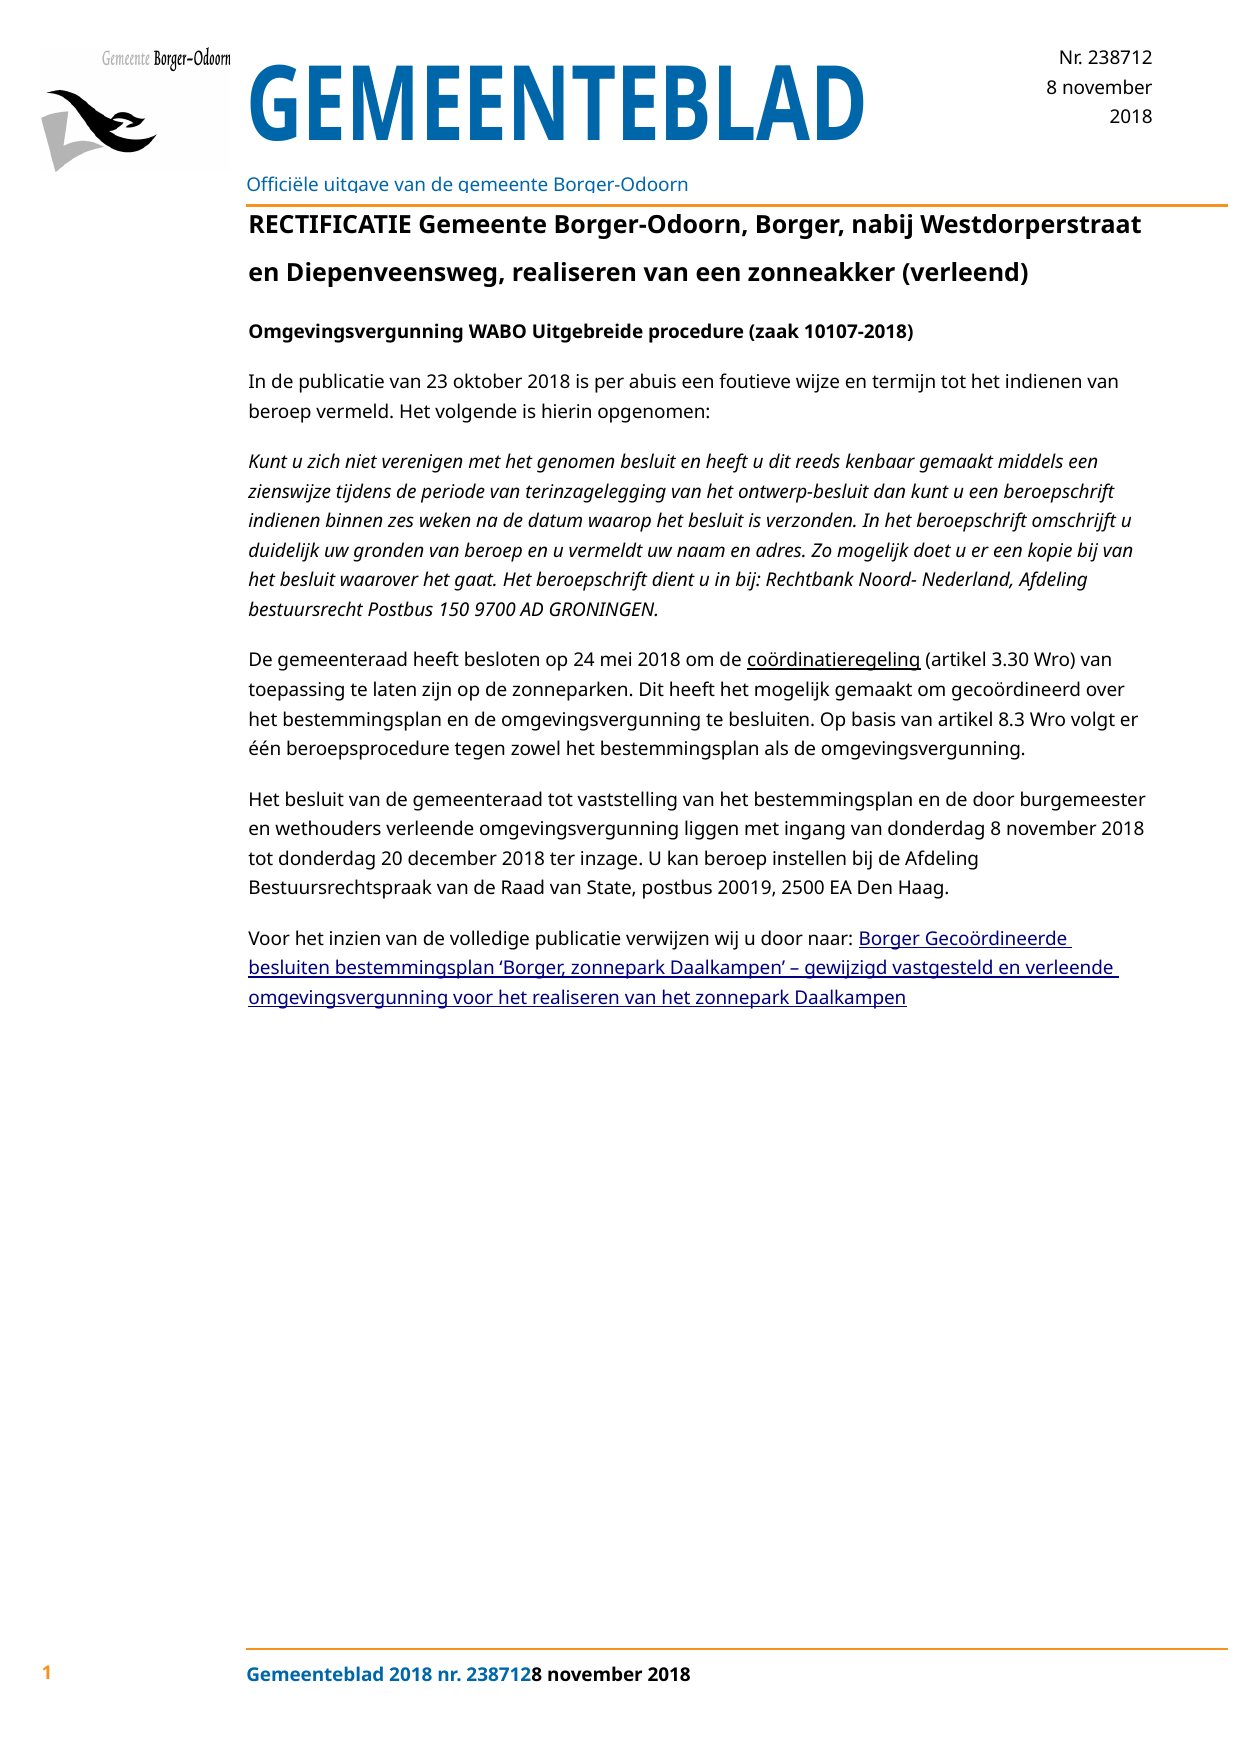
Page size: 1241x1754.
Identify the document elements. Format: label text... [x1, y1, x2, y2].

text Voor het inzien van de volledige publicatie verwijzen wij u door naar: Borger Gecoördineerde besluiten bestemmingsplan ‘Borger, zonnepark Daalkampen’ – gewijzigd vastgesteld en verleende omgevingsvergunning voor het realiseren van het zonnepark Daalkampen [248, 925, 1152, 1010]
picture [41, 47, 231, 172]
text Kunt u zich niet verenigen met het genomen besluit en heeft u dit reeds kenbaar gemaakt middels een zienswijze tijdens de periode van terinzagelegging van het ontwerp-besluit dan kunt u een beroepschrift indienen binnen zes weken na de datum waarop het besluit is verzonden. In het beroepschrift omschrijft u duidelijk uw gronden van beroep en u vermeldt uw naam en adres. Zo mogelijk doet u er een kopie bij van het besluit waarover het gaat. Het beroepschrift dient u in bij: Rechtbank Noord- Nederland, Afdeling bestuursrecht Postbus 150 9700 AD GRONINGEN. [248, 448, 1152, 622]
text Omgevingsvergunning WABO Uitgebreide procedure (zaak 10107-2018) [248, 318, 1152, 344]
text RECTIFICATIE Gemeente Borger-Odoorn, Borger, nabij Westdorperstraat en Diepenveensweg, realiseren van een zonneakker (verleend) [248, 207, 1152, 288]
text In de publicatie van 23 oktober 2018 is per abuis een foutieve wijze en termijn tot het indienen van beroep vermeld. Het volgende is hierin opgenomen: [248, 368, 1152, 424]
text De gemeenteraad heeft besloten op 24 mei 2018 om de coördinatieregeling (artikel 3.30 Wro) van toepassing te laten zijn op de zonneparken. Dit heeft het mogelijk gemaakt om gecoördineerd over het bestemmingsplan en de omgevingsvergunning te besluiten. Op basis van artikel 8.3 Wro volgt er één beroepsprocedure tegen zowel het bestemmingsplan als de omgevingsvergunning. [248, 647, 1152, 761]
text Het besluit van de gemeenteraad tot vaststelling van het bestemmingsplan en de door burgemeester en wethouders verleende omgevingsvergunning liggen met ingang van donderdag 8 november 2018 tot donderdag 20 december 2018 ter inzage. U kan beroep instellen bij de Afdeling Bestuursrechtspraak van de Raad van State, postbus 20019, 2500 EA Den Haag. [248, 786, 1152, 900]
